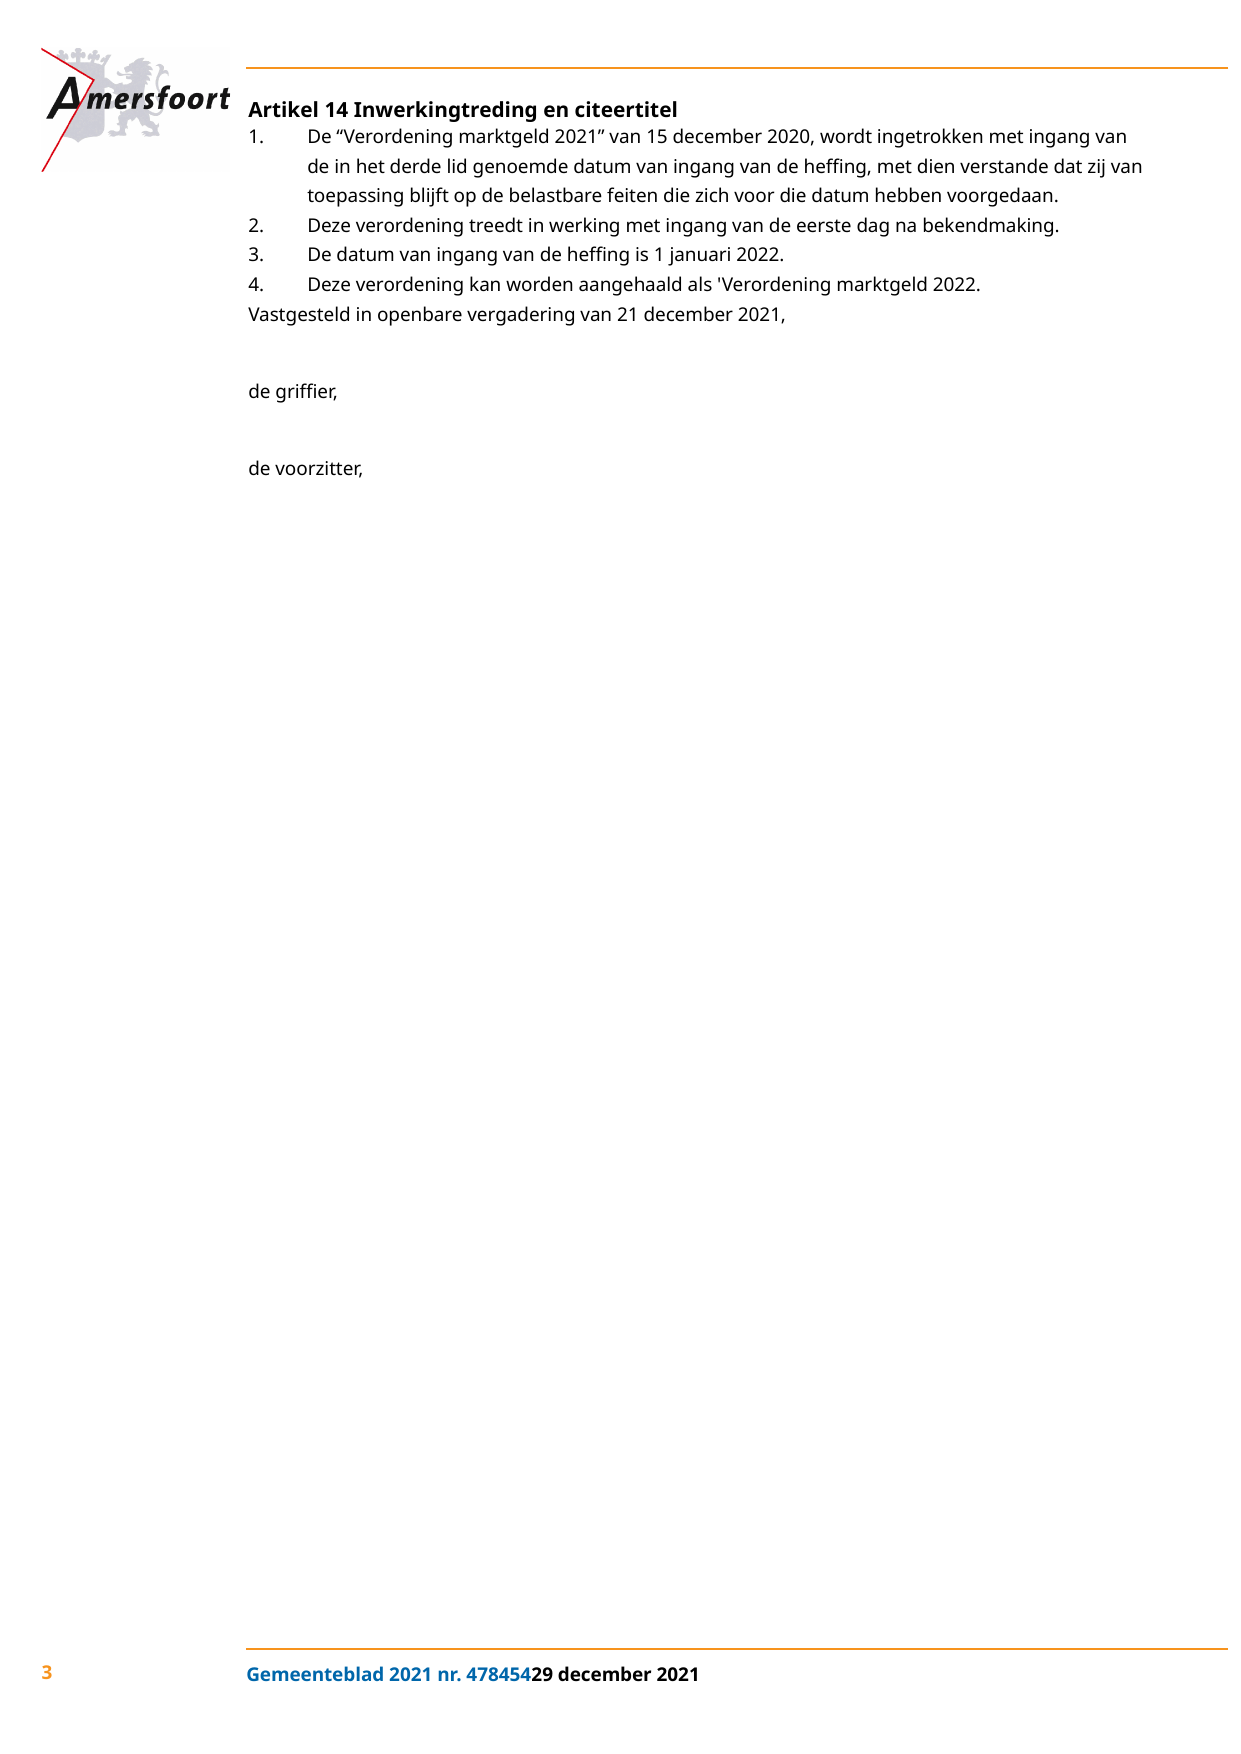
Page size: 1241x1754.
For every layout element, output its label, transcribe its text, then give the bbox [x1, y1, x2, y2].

text Vastgesteld in openbare vergadering van 21 december 2021, [248, 301, 1152, 326]
text de griffier, [248, 378, 1152, 404]
list De datum van ingang van de heffing is 1 januari 2022. [248, 242, 1152, 267]
text Artikel 14 Inwerkingtreding en citeertitel [248, 95, 1152, 123]
text de voorzitter, [248, 455, 1152, 481]
list Deze verordening treedt in werking met ingang van de eerste dag na bekendmaking. [248, 212, 1152, 238]
picture [41, 47, 231, 172]
list De “Verordening marktgeld 2021” van 15 december 2020, wordt ingetrokken met ingang van de in het derde lid genoemde datum van ingang van de heffing, met dien verstande dat zij van toepassing blijft op de belastbare feiten die zich voor die datum hebben voorgedaan. [248, 123, 1152, 208]
list Deze verordening kan worden aangehaald als 'Verordening marktgeld 2022. [248, 271, 1152, 297]
